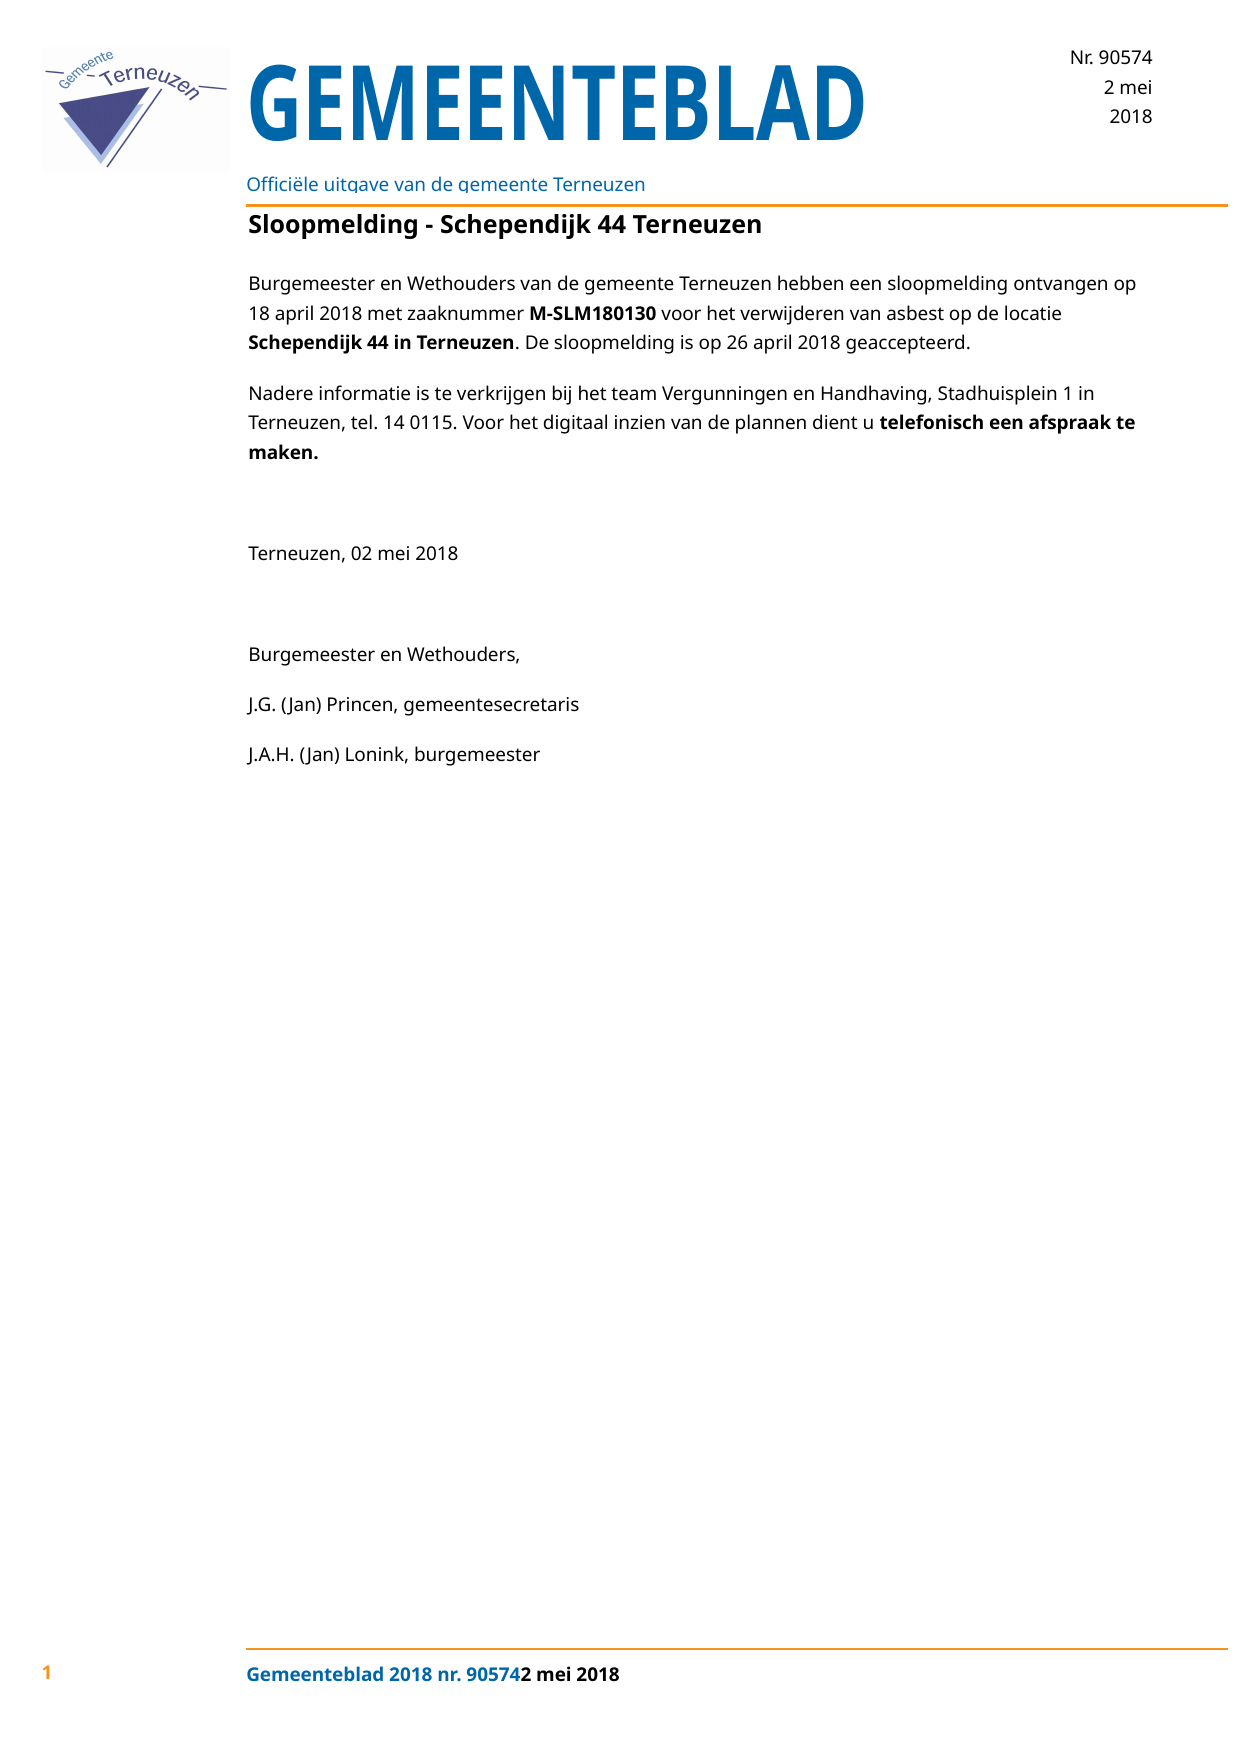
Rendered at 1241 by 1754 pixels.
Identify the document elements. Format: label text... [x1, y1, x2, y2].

text J.A.H. (Jan) Lonink, burgemeester [248, 742, 1152, 767]
text J.G. (Jan) Princen, gemeentesecretaris [248, 691, 1152, 717]
text Terneuzen, 02 mei 2018 [248, 540, 1152, 566]
text Sloopmelding - Schependijk 44 Terneuzen [248, 207, 1152, 241]
text Nadere informatie is te verkrijgen bij het team Vergunningen en Handhaving, Stadhuisplein 1 in Terneuzen, tel. 14 0115. Voor het digitaal inzien van de plannen dient u telefonisch een afspraak te maken. [248, 380, 1152, 465]
text Burgemeester en Wethouders van de gemeente Terneuzen hebben een sloopmelding ontvangen op 18 april 2018 met zaaknummer M-SLM180130 voor het verwijderen van asbest op de locatie Schependijk 44 in Terneuzen. De sloopmelding is op 26 april 2018 geaccepteerd. [248, 270, 1152, 355]
text Burgemeester en Wethouders, [248, 641, 1152, 666]
picture [41, 47, 231, 172]
